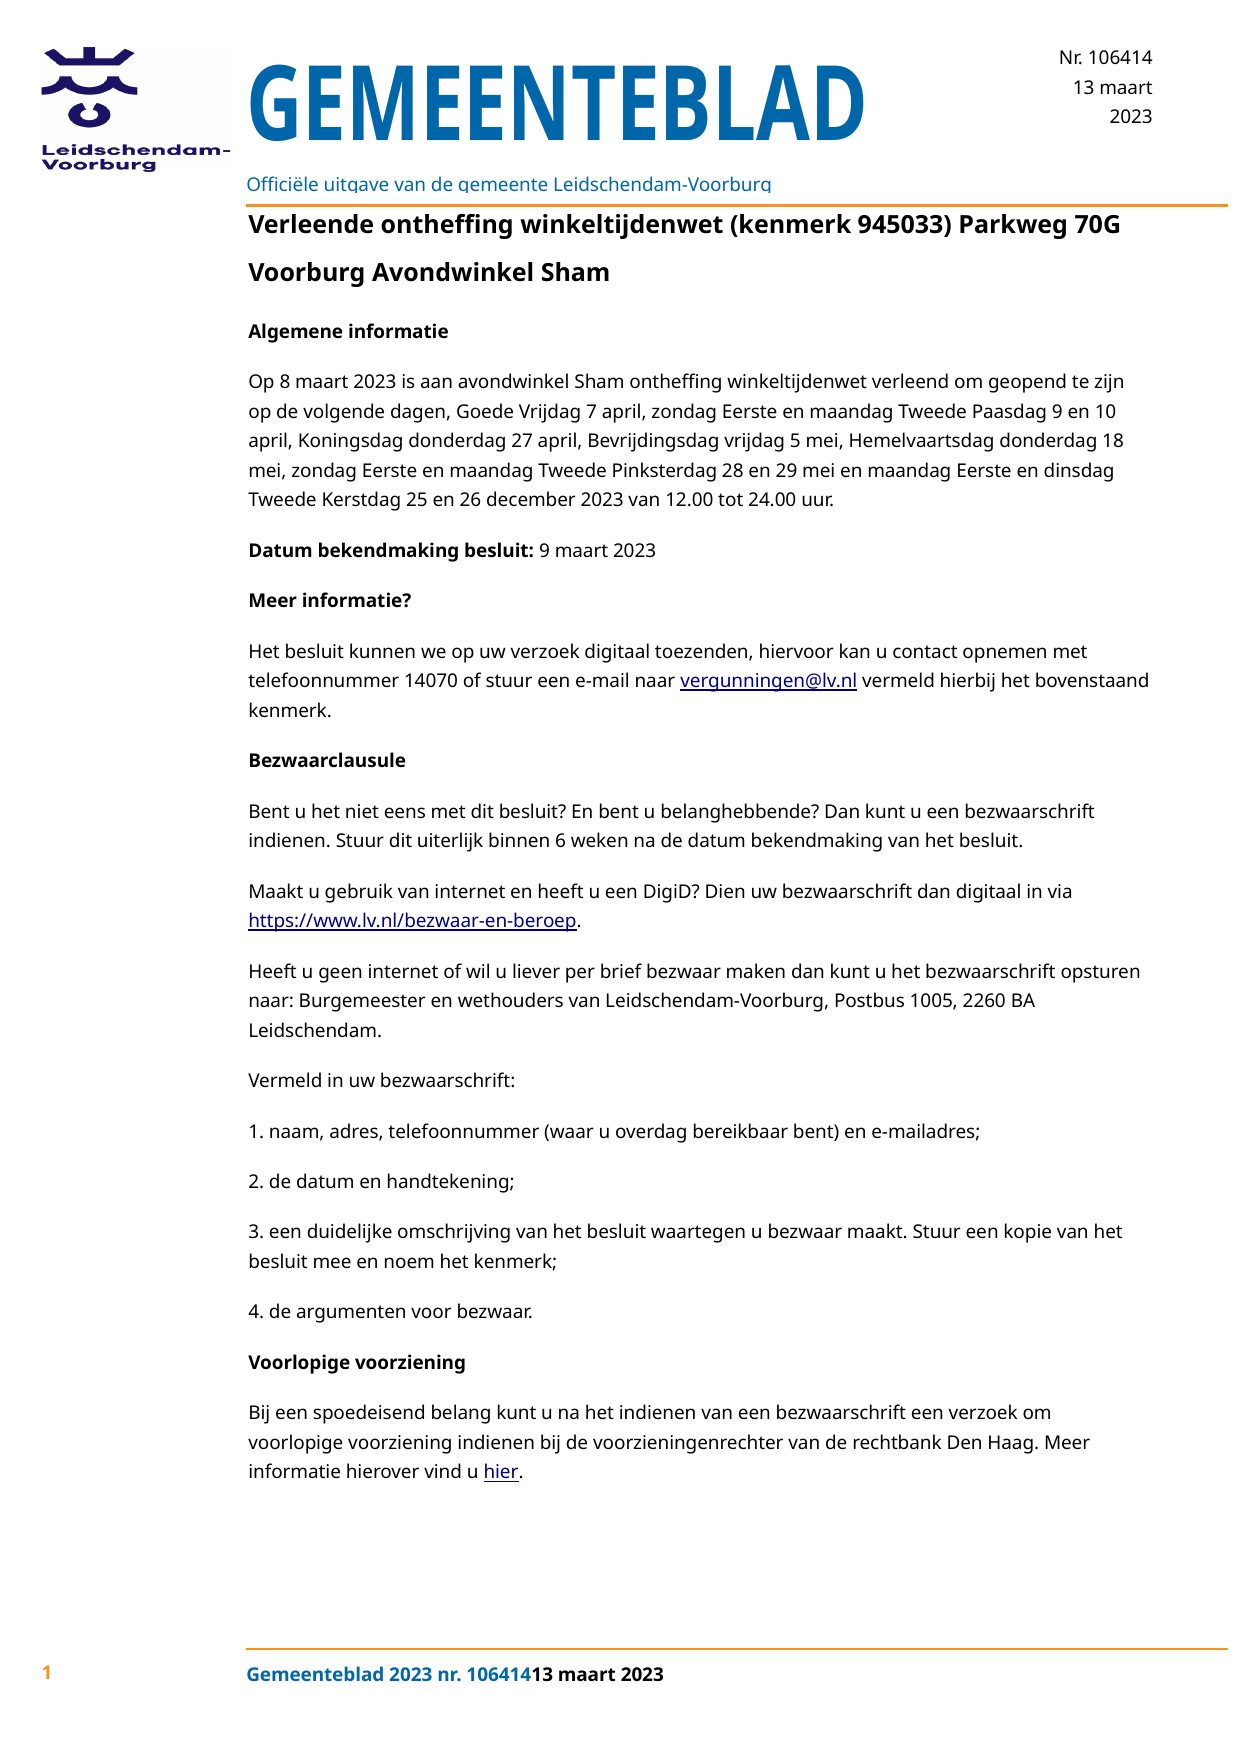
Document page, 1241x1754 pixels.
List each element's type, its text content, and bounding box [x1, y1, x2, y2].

text Bij een spoedeisend belang kunt u na het indienen van een bezwaarschrift een verzoek om voorlopige voorziening indienen bij de voorzieningenrechter van de rechtbank Den Haag. Meer informatie hierover vind u hier. [248, 1399, 1152, 1484]
text Meer informatie? [248, 587, 1152, 613]
text 4. de argumenten voor bezwaar. [248, 1299, 1152, 1324]
text Algemene informatie [248, 318, 1152, 344]
text Vermeld in uw bezwaarschrift: [248, 1067, 1152, 1093]
text 1. naam, adres, telefoonnummer (waar u overdag bereikbaar bent) en e-mailadres; [248, 1118, 1152, 1144]
text Heeft u geen internet of wil u liever per brief bezwaar maken dan kunt u het bezwaarschrift opsturen naar: Burgemeester en wethouders van Leidschendam-Voorburg, Postbus 1005, 2260 BA Leidschendam. [248, 958, 1152, 1043]
text Maakt u gebruik van internet en heeft u een DigiD? Dien uw bezwaarschrift dan digitaal in via https://www.lv.nl/bezwaar-en-beroep. [248, 878, 1152, 933]
text Bent u het niet eens met dit besluit? En bent u belanghebbende? Dan kunt u een bezwaarschrift indienen. Stuur dit uiterlijk binnen 6 weken na de datum bekendmaking van het besluit. [248, 798, 1152, 853]
text 3. een duidelijke omschrijving van het besluit waartegen u bezwaar maakt. Stuur een kopie van het besluit mee en noem het kenmerk; [248, 1219, 1152, 1274]
text Datum bekendmaking besluit: 9 maart 2023 [248, 537, 1152, 563]
text Voorlopige voorziening [248, 1349, 1152, 1375]
text Verleende ontheffing winkeltijdenwet (kenmerk 945033) Parkweg 70G Voorburg Avondwinkel Sham [248, 207, 1152, 288]
text Het besluit kunnen we op uw verzoek digitaal toezenden, hiervoor kan u contact opnemen met telefoonnummer 14070 of stuur een e-mail naar vergunningen@lv.nl vermeld hierbij het bovenstaand kenmerk. [248, 638, 1152, 723]
text Op 8 maart 2023 is aan avondwinkel Sham ontheffing winkeltijdenwet verleend om geopend te zijn op de volgende dagen, Goede Vrijdag 7 april, zondag Eerste en maandag Tweede Paasdag 9 en 10 april, Koningsdag donderdag 27 april, Bevrijdingsdag vrijdag 5 mei, Hemelvaartsdag donderdag 18 mei, zondag Eerste en maandag Tweede Pinksterdag 28 en 29 mei en maandag Eerste en dinsdag Tweede Kerstdag 25 en 26 december 2023 van 12.00 tot 24.00 uur. [248, 368, 1152, 512]
picture [41, 47, 231, 172]
text Bezwaarclausule [248, 747, 1152, 773]
text 2. de datum en handtekening; [248, 1168, 1152, 1194]
